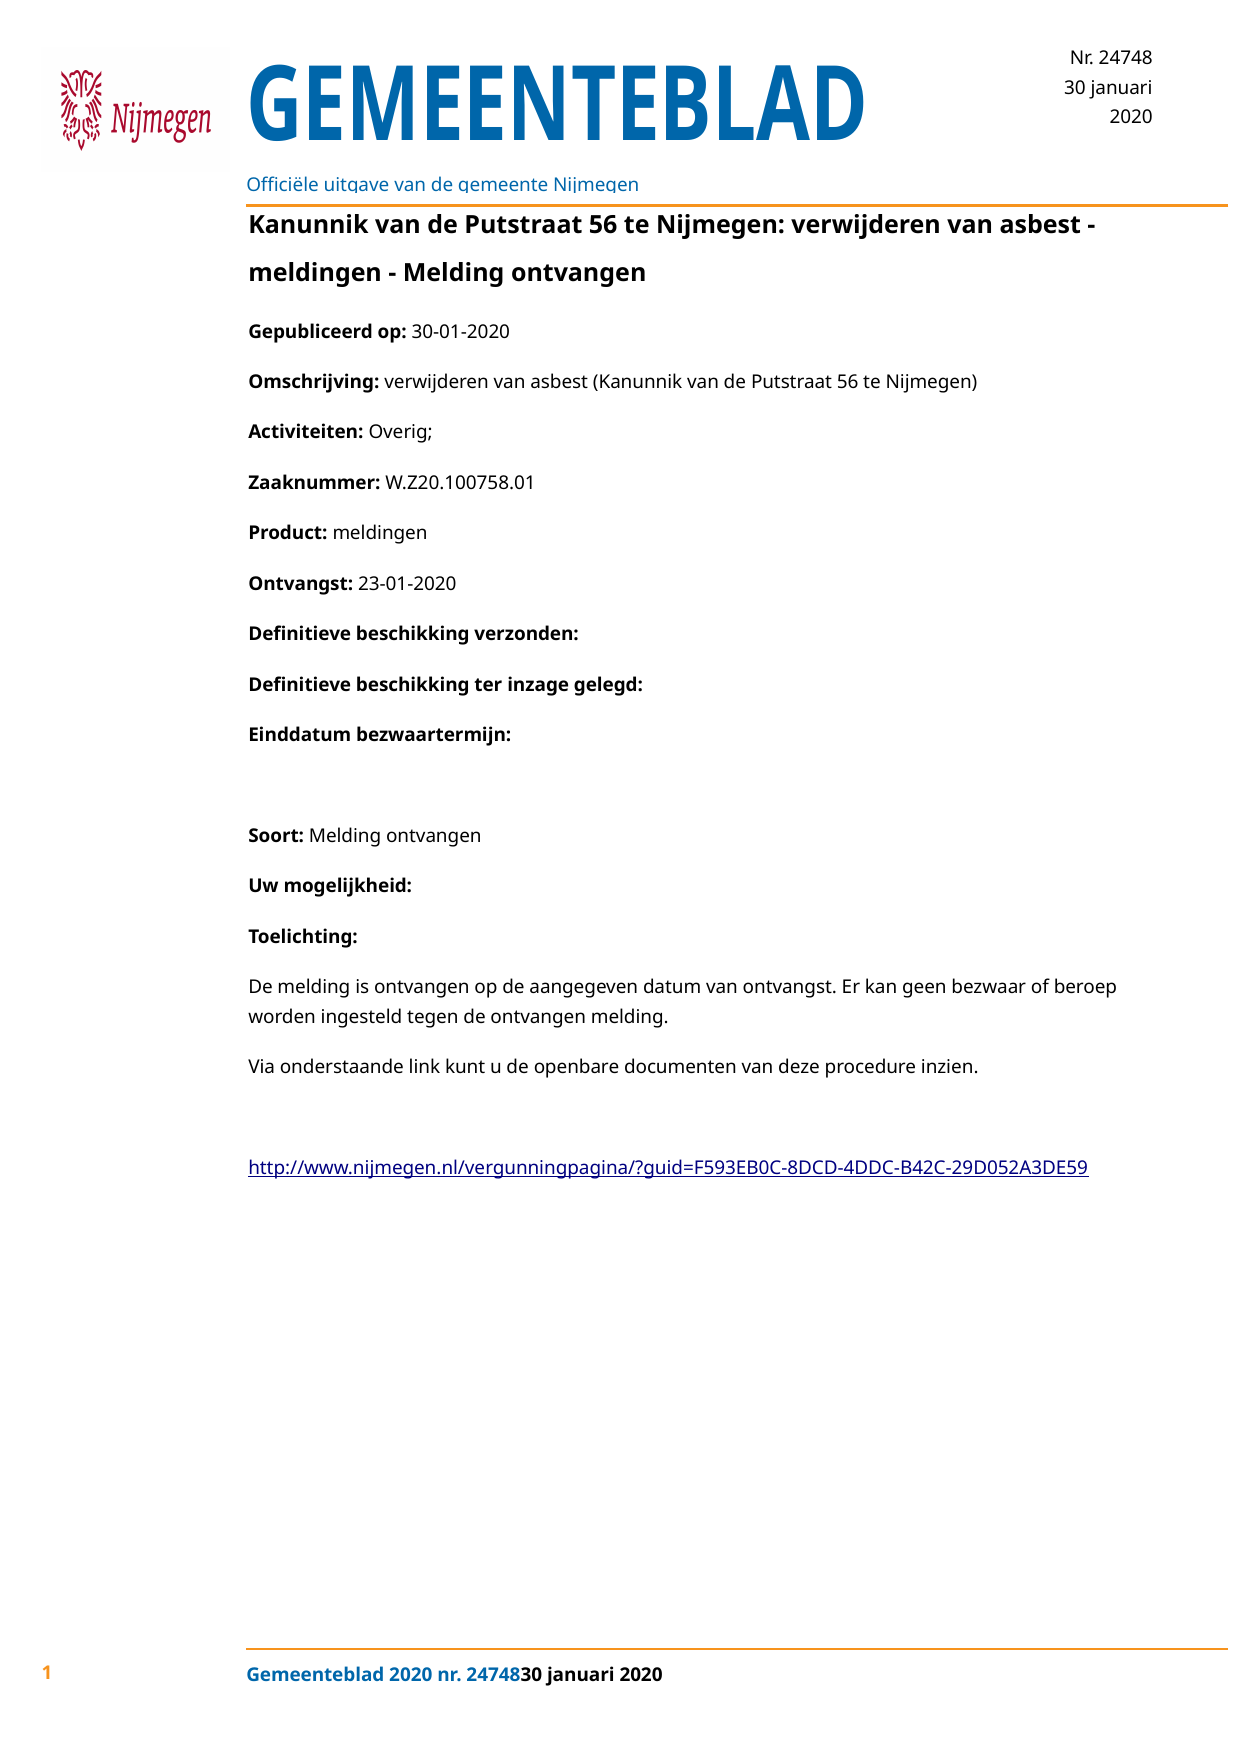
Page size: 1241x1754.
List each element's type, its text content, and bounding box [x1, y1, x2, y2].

text http://www.nijmegen.nl/vergunningpagina/?guid=F593EB0C-8DCD-4DDC-B42C-29D052A3DE59 [248, 1154, 1152, 1180]
text Ontvangst: 23-01-2020 [248, 570, 1152, 596]
text Product: meldingen [248, 519, 1152, 545]
text Via onderstaande link kunt u de openbare documenten van deze procedure inzien. [248, 1053, 1152, 1079]
picture [41, 47, 231, 172]
text Uw mogelijkheid: [248, 872, 1152, 898]
text Activiteiten: Overig; [248, 419, 1152, 444]
text Omschrijving: verwijderen van asbest (Kanunnik van de Putstraat 56 te Nijmegen) [248, 368, 1152, 394]
text Toelichting: [248, 923, 1152, 949]
text Gepubliceerd op: 30-01-2020 [248, 318, 1152, 344]
text De melding is ontvangen op de aangegeven datum van ontvangst. Er kan geen bezwaar of beroep worden ingesteld tegen de ontvangen melding. [248, 973, 1152, 1029]
text Definitieve beschikking verzonden: [248, 620, 1152, 646]
text Definitieve beschikking ter inzage gelegd: [248, 671, 1152, 697]
text Einddatum bezwaartermijn: [248, 721, 1152, 747]
text Zaaknummer: W.Z20.100758.01 [248, 469, 1152, 495]
text Kanunnik van de Putstraat 56 te Nijmegen: verwijderen van asbest - meldingen - Melding ontvangen [248, 207, 1152, 288]
text Soort: Melding ontvangen [248, 822, 1152, 848]
